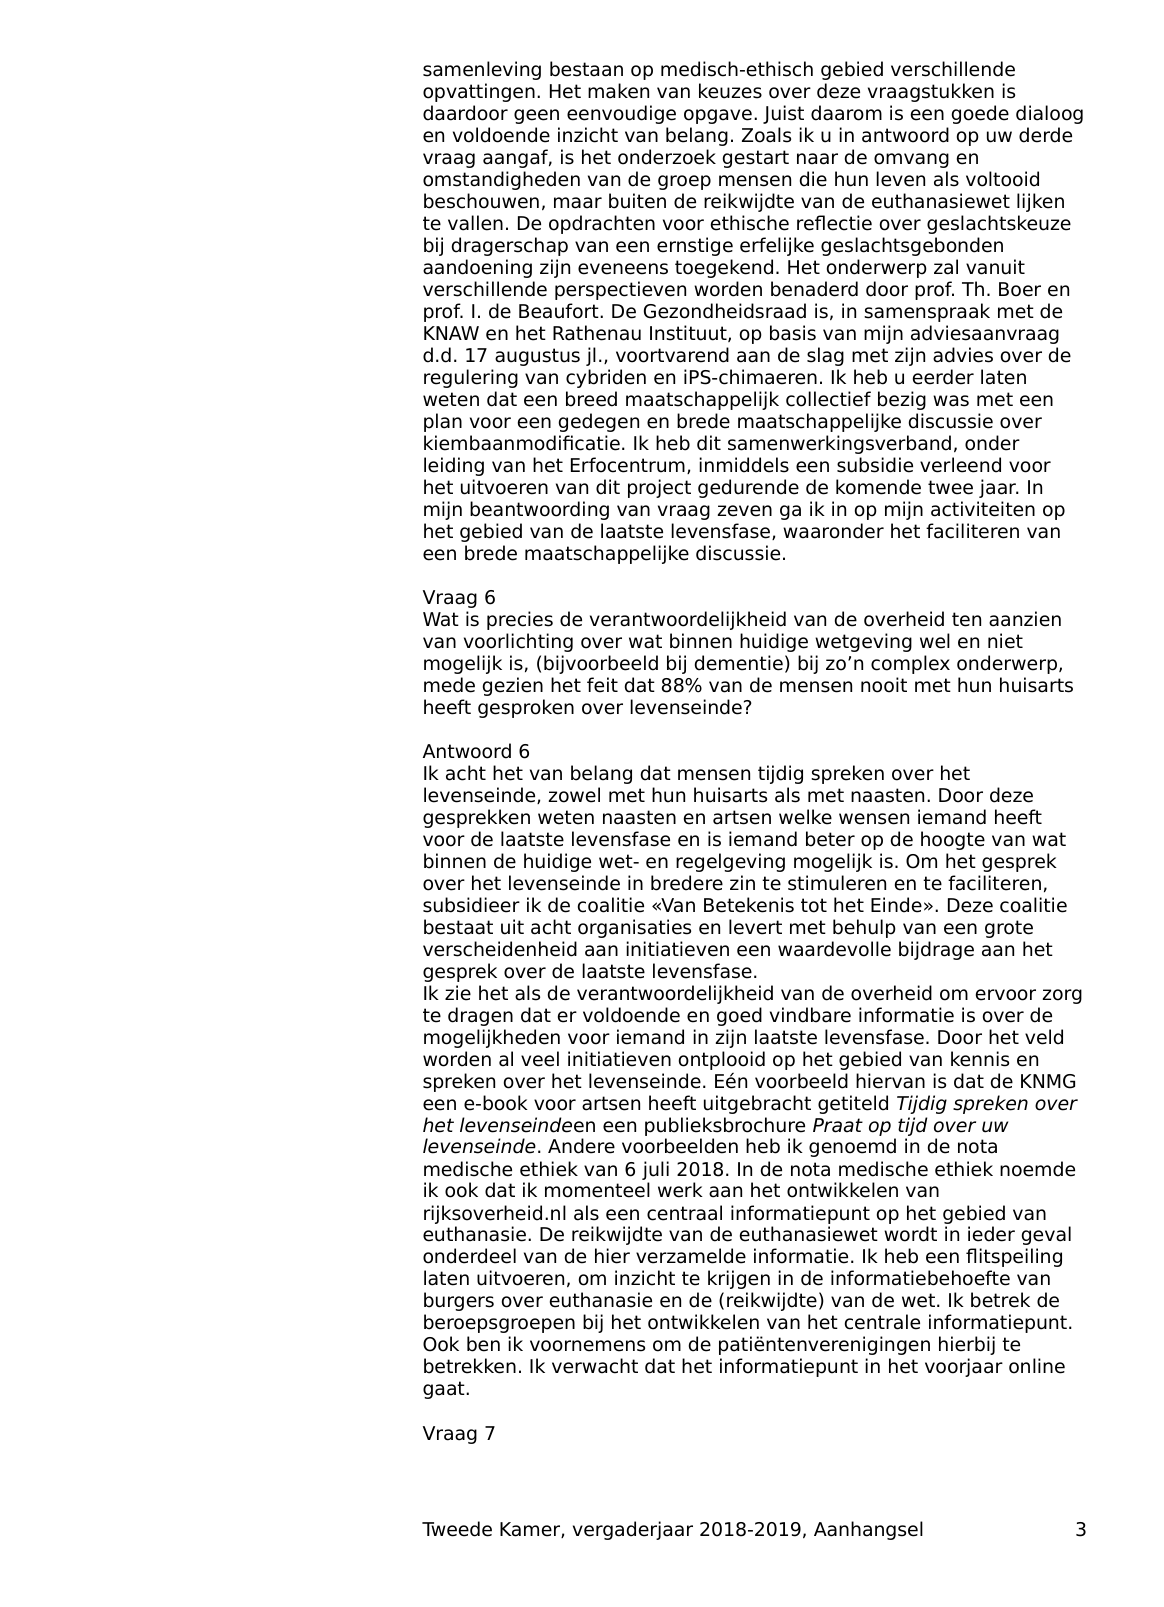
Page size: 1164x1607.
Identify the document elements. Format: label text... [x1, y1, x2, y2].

text samenleving bestaan op medisch-ethisch gebied verschillende opvattingen. Het maken van keuzes over deze vraagstukken is daardoor geen eenvoudige opgave. Juist daarom is een goede dialoog en voldoende inzicht van belang. Zoals ik u in antwoord op uw derde vraag aangaf, is het onderzoek gestart naar de omvang en omstandigheden van de groep mensen die hun leven als voltooid beschouwen, maar buiten de reikwijdte van de euthanasiewet lijken te vallen. De opdrachten voor ethische reflectie over geslachtskeuze bij dragerschap van een ernstige erfelijke geslachtsgebonden aandoening zijn eveneens toegekend. Het onderwerp zal vanuit verschillende perspectieven worden benaderd door prof. Th. Boer en prof. I. de Beaufort. De Gezondheidsraad is, in samenspraak met de KNAW en het Rathenau Instituut, op basis van mijn adviesaanvraag d.d. 17 augustus jl., voortvarend aan de slag met zijn advies over de regulering van cybriden en iPS-chimaeren. Ik heb u eerder laten weten dat een breed maatschappelijk collectief bezig was met een plan voor een gedegen en brede maatschappelijke discussie over kiembaanmodificatie. Ik heb dit samenwerkingsverband, onder leiding van het Erfocentrum, inmiddels een subsidie verleend voor het uitvoeren van dit project gedurende de komende twee jaar. In mijn beantwoording van vraag zeven ga ik in op mijn activiteiten op het gebied van de laatste levensfase, waaronder het faciliteren van een brede maatschappelijke discussie. [422, 59, 1087, 564]
text Vraag 6 [422, 587, 1087, 609]
text Ik zie het als de verantwoordelijkheid van de overheid om ervoor zorg te dragen dat er voldoende en goed vindbare informatie is over de mogelijkheden voor iemand in zijn laatste levensfase. Door het veld worden al veel initiatieven ontplooid op het gebied van kennis en spreken over het levenseinde. Eén voorbeeld hiervan is dat de KNMG een e-book voor artsen heeft uitgebracht getiteld Tijdig spreken over het levenseindeen een publieksbrochure Praat op tijd over uw levenseinde. Andere voorbeelden heb ik genoemd in de nota medische ethiek van 6 juli 2018. In de nota medische ethiek noemde ik ook dat ik momenteel werk aan het ontwikkelen van rijksoverheid.nl als een centraal informatiepunt op het gebied van euthanasie. De reikwijdte van de euthanasiewet wordt in ieder geval onderdeel van de hier verzamelde informatie. Ik heb een flitspeiling laten uitvoeren, om inzicht te krijgen in de informatiebehoefte van burgers over euthanasie en de (reikwijdte) van de wet. Ik betrek de beroepsgroepen bij het ontwikkelen van het centrale informatiepunt. Ook ben ik voornemens om de patiëntenverenigingen hierbij te betrekken. Ik verwacht dat het informatiepunt in het voorjaar online gaat. [422, 983, 1087, 1400]
text Wat is precies de verantwoordelijkheid van de overheid ten aanzien van voorlichting over wat binnen huidige wetgeving wel en niet mogelijk is, (bijvoorbeeld bij dementie) bij zo’n complex onderwerp, mede gezien het feit dat 88% van de mensen nooit met hun huisarts heeft gesproken over levenseinde? [422, 609, 1087, 719]
text Antwoord 6 [422, 741, 1087, 763]
text Vraag 7 [422, 1422, 1087, 1444]
text Ik acht het van belang dat mensen tijdig spreken over het levenseinde, zowel met hun huisarts als met naasten. Door deze gesprekken weten naasten en artsen welke wensen iemand heeft voor de laatste levensfase en is iemand beter op de hoogte van wat binnen de huidige wet- en regelgeving mogelijk is. Om het gesprek over het levenseinde in bredere zin te stimuleren en te faciliteren, subsidieer ik de coalitie «Van Betekenis tot het Einde». Deze coalitie bestaat uit acht organisaties en levert met behulp van een grote verscheidenheid aan initiatieven een waardevolle bijdrage aan het gesprek over de laatste levensfase. [422, 763, 1087, 983]
